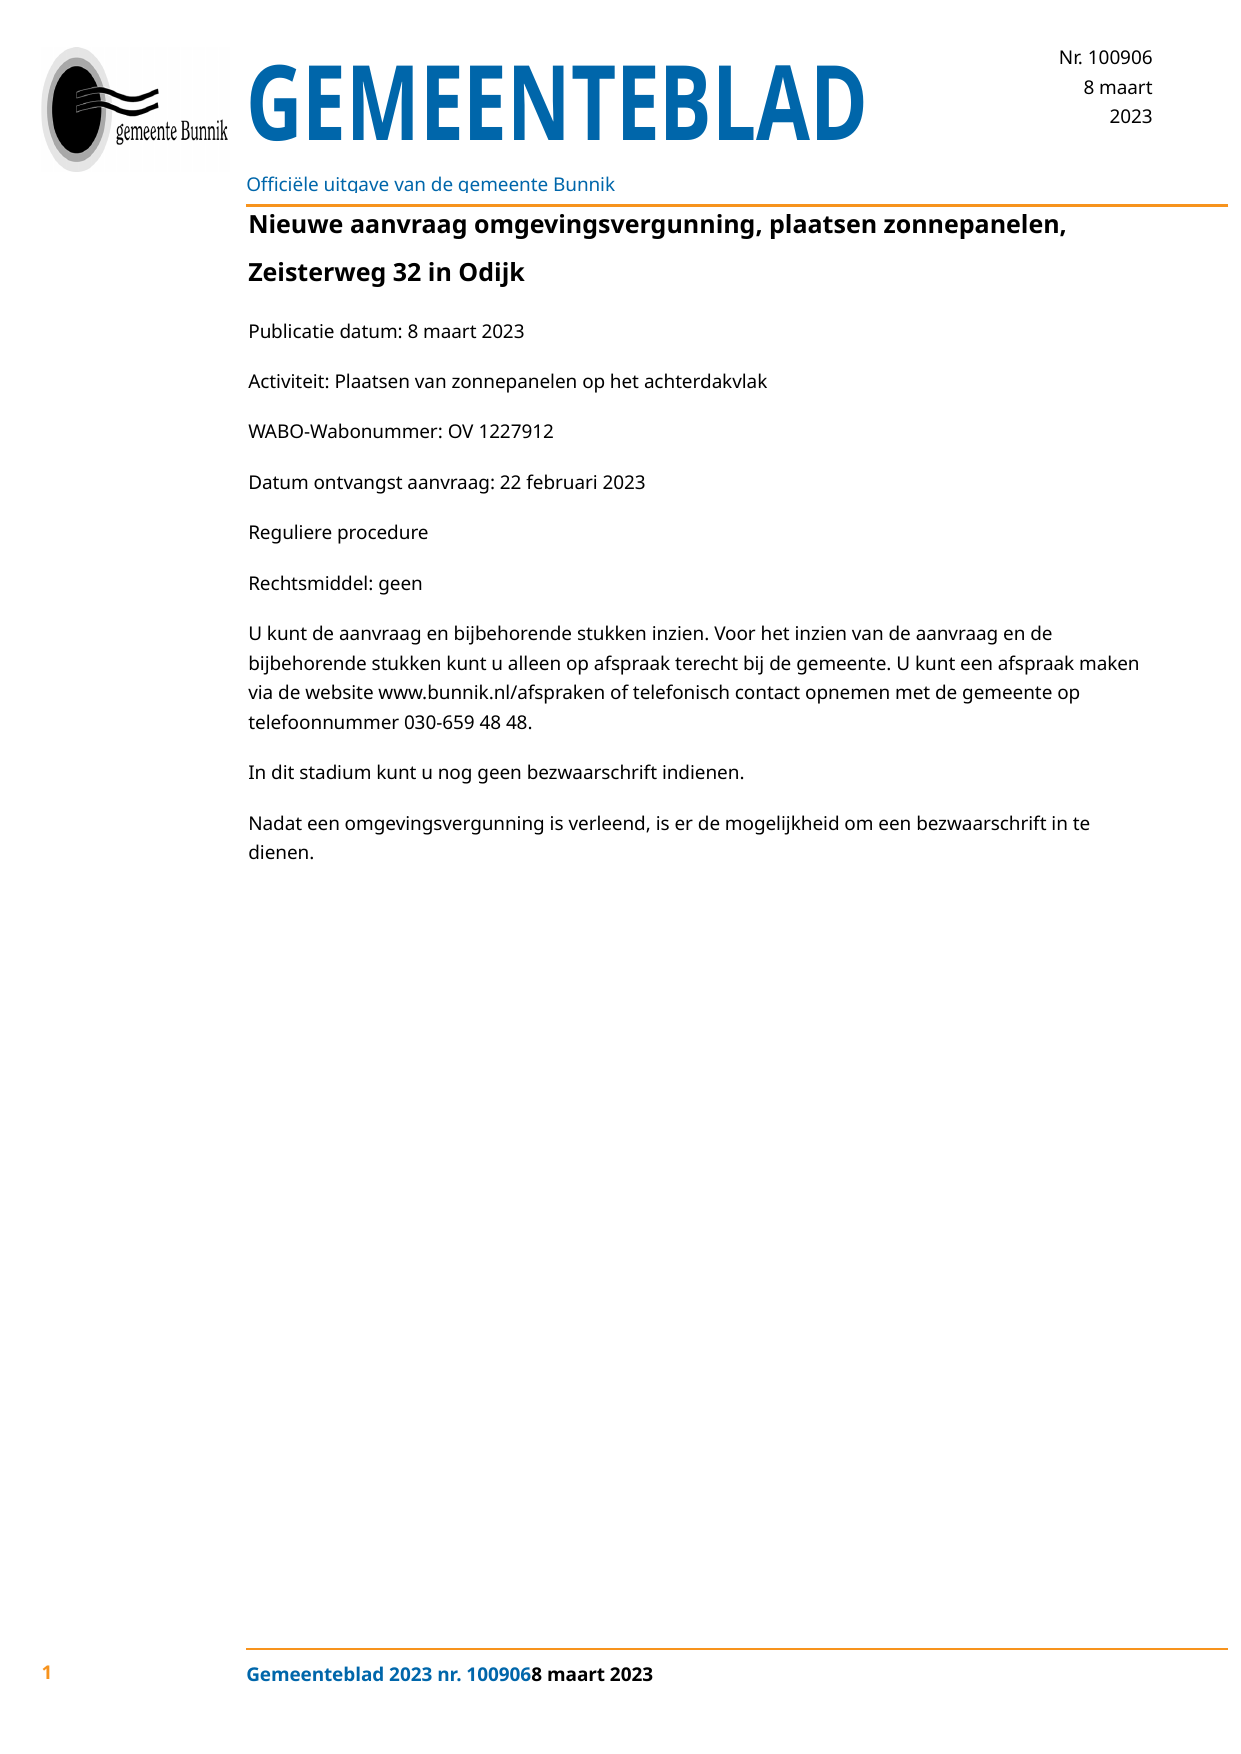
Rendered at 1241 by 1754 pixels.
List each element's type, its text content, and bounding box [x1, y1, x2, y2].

text Nieuwe aanvraag omgevingsvergunning, plaatsen zonnepanelen, Zeisterweg 32 in Odijk [248, 207, 1152, 288]
text Publicatie datum: 8 maart 2023 [248, 318, 1152, 344]
text Activiteit: Plaatsen van zonnepanelen op het achterdakvlak [248, 368, 1152, 394]
text In dit stadium kunt u nog geen bezwaarschrift indienen. [248, 759, 1152, 785]
text WABO-Wabonummer: OV 1227912 [248, 419, 1152, 444]
text Reguliere procedure [248, 519, 1152, 545]
text Rechtsmiddel: geen [248, 570, 1152, 596]
picture [41, 47, 231, 172]
text U kunt de aanvraag en bijbehorende stukken inzien. Voor het inzien van de aanvraag en de bijbehorende stukken kunt u alleen op afspraak terecht bij de gemeente. U kunt een afspraak maken via de website www.bunnik.nl/afspraken of telefonisch contact opnemen met de gemeente op telefoonnummer 030-659 48 48. [248, 620, 1152, 735]
text Datum ontvangst aanvraag: 22 februari 2023 [248, 469, 1152, 495]
text Nadat een omgevingsvergunning is verleend, is er de mogelijkheid om een bezwaarschrift in te dienen. [248, 810, 1152, 865]
